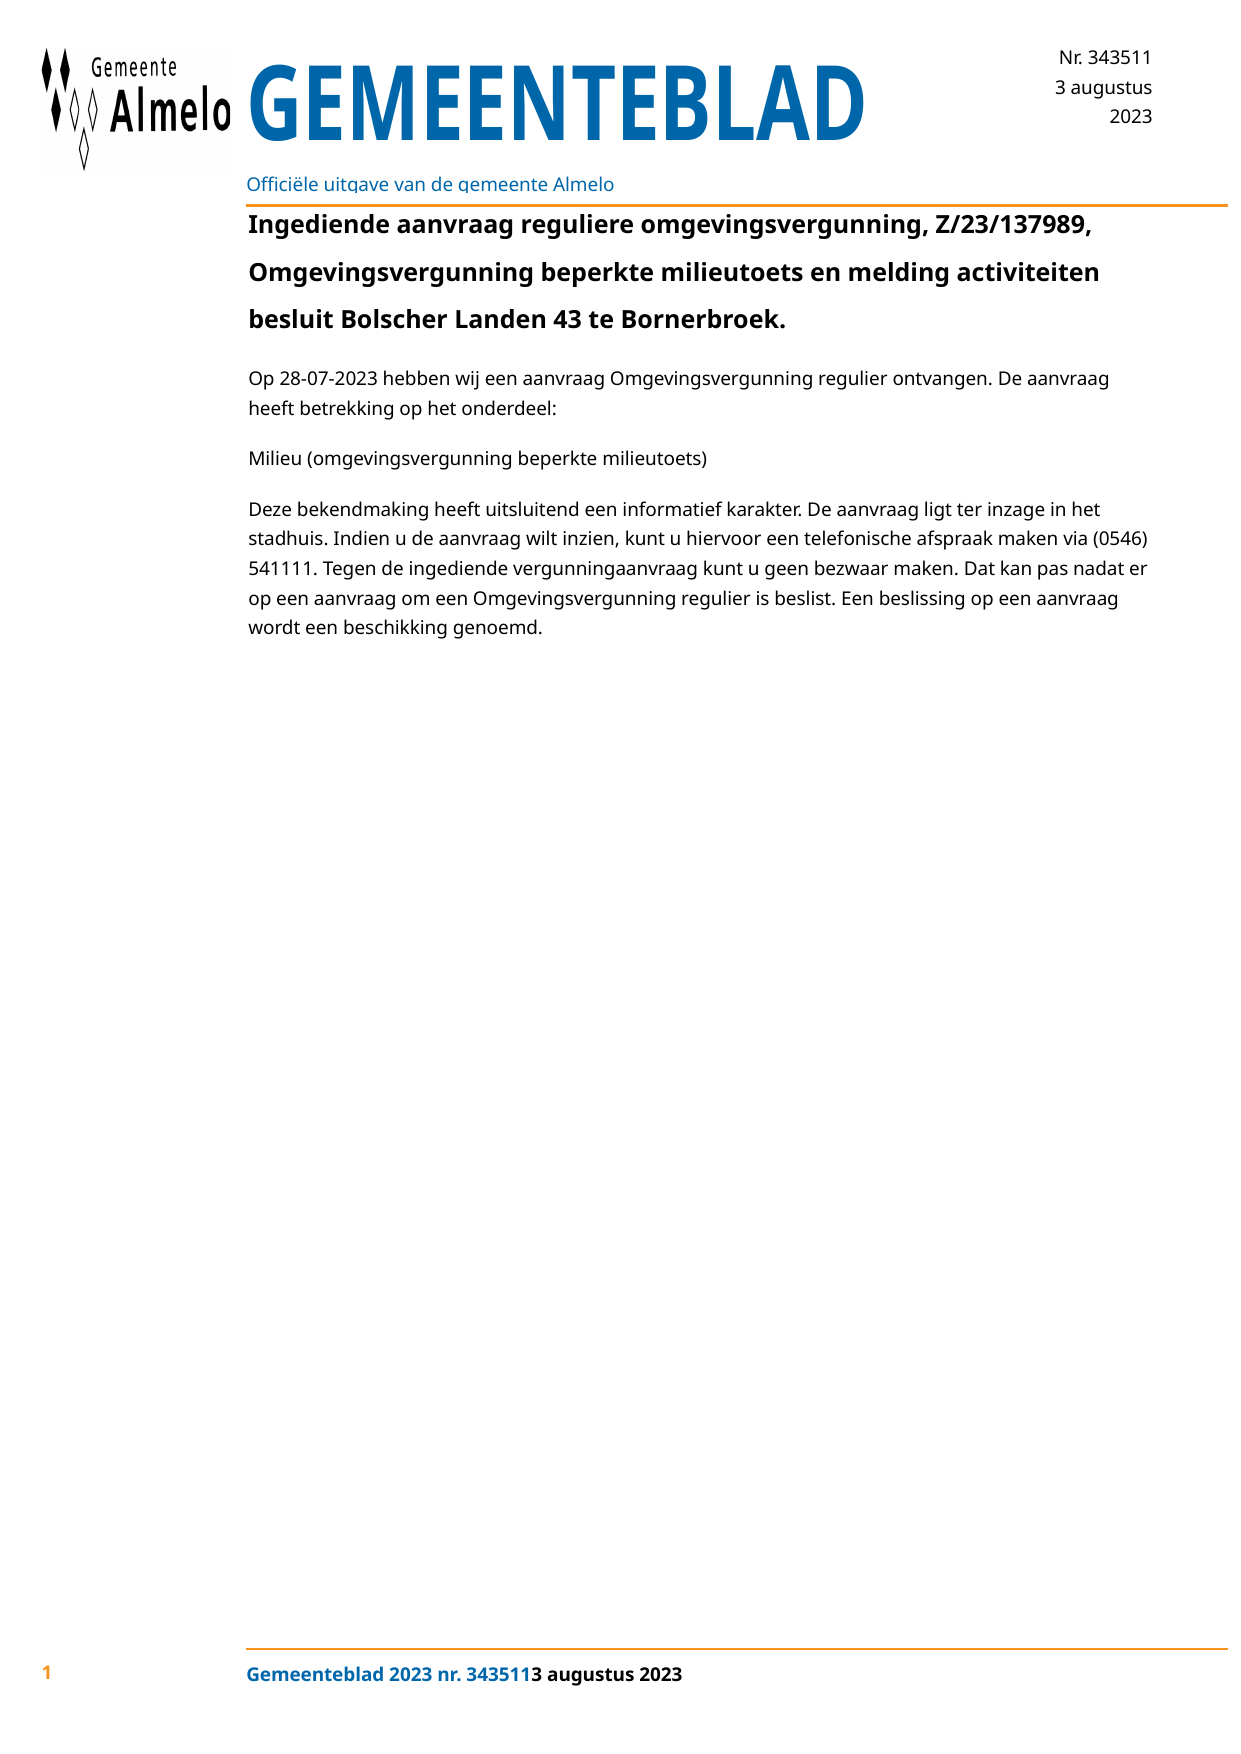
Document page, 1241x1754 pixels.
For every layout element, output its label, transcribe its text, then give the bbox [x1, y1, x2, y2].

picture [41, 47, 231, 172]
text Milieu (omgevingsvergunning beperkte milieutoets) [248, 446, 1152, 471]
text Ingediende aanvraag reguliere omgevingsvergunning, Z/23/137989, Omgevingsvergunning beperkte milieutoets en melding activiteiten besluit Bolscher Landen 43 te Bornerbroek. [248, 207, 1152, 336]
text Op 28-07-2023 hebben wij een aanvraag Omgevingsvergunning regulier ontvangen. De aanvraag heeft betrekking op het onderdeel: [248, 366, 1152, 421]
text Deze bekendmaking heeft uitsluitend een informatief karakter. De aanvraag ligt ter inzage in het stadhuis. Indien u de aanvraag wilt inzien, kunt u hiervoor een telefonische afspraak maken via (0546) 541111. Tegen de ingediende vergunningaanvraag kunt u geen bezwaar maken. Dat kan pas nadat er op een aanvraag om een Omgevingsvergunning regulier is beslist. Een beslissing op een aanvraag wordt een beschikking genoemd. [248, 496, 1152, 640]
